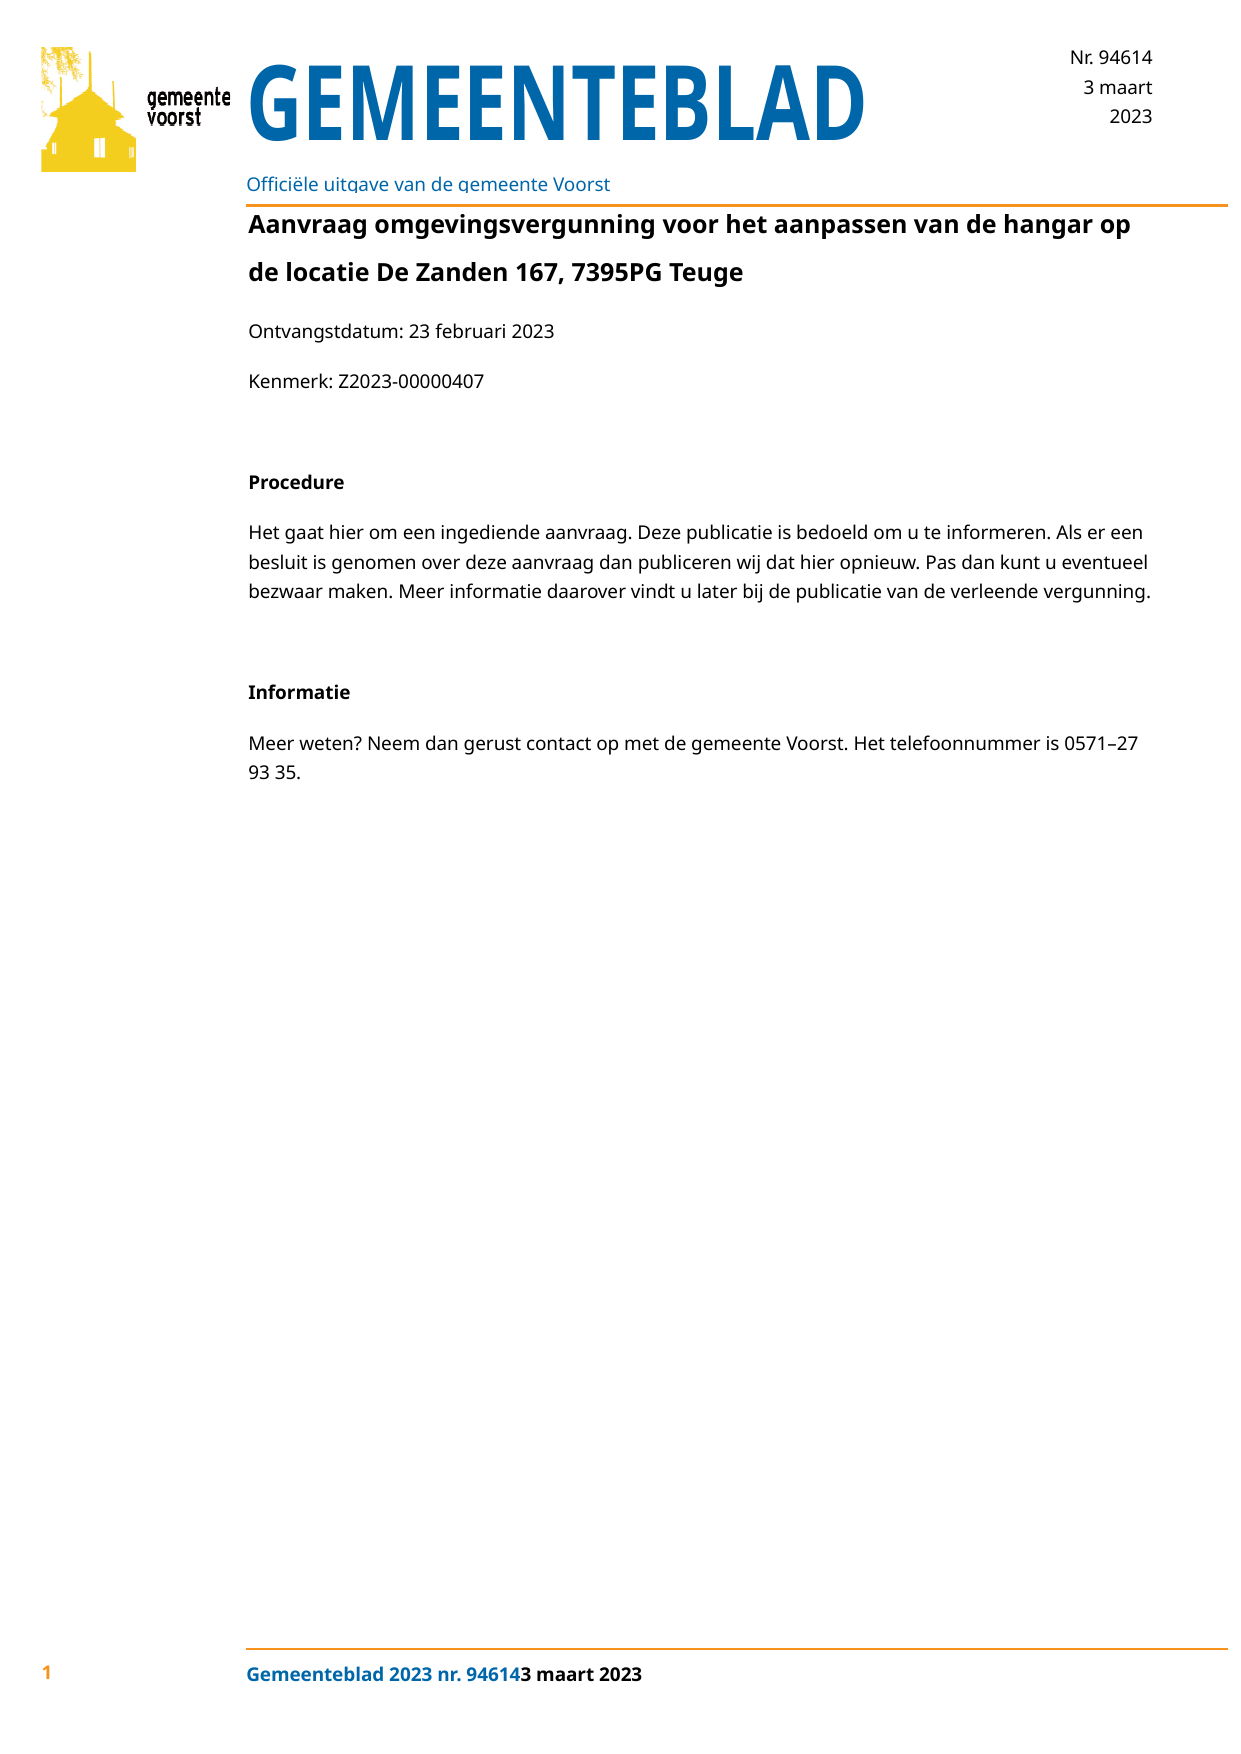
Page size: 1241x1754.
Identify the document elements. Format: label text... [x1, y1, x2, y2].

picture [41, 47, 231, 172]
text Aanvraag omgevingsvergunning voor het aanpassen van de hangar op de locatie De Zanden 167, 7395PG Teuge [248, 207, 1152, 288]
text Kenmerk: Z2023-00000407 [248, 368, 1152, 394]
text Informatie [248, 679, 1152, 705]
text Ontvangstdatum: 23 februari 2023 [248, 318, 1152, 344]
text Procedure [248, 469, 1152, 495]
text Het gaat hier om een ingediende aanvraag. Deze publicatie is bedoeld om u te informeren. Als er een besluit is genomen over deze aanvraag dan publiceren wij dat hier opnieuw. Pas dan kunt u eventueel bezwaar maken. Meer informatie daarover vindt u later bij de publicatie van de verleende vergunning. [248, 519, 1152, 604]
text Meer weten? Neem dan gerust contact op met de gemeente Voorst. Het telefoonnummer is 0571–27 93 35. [248, 730, 1152, 785]
